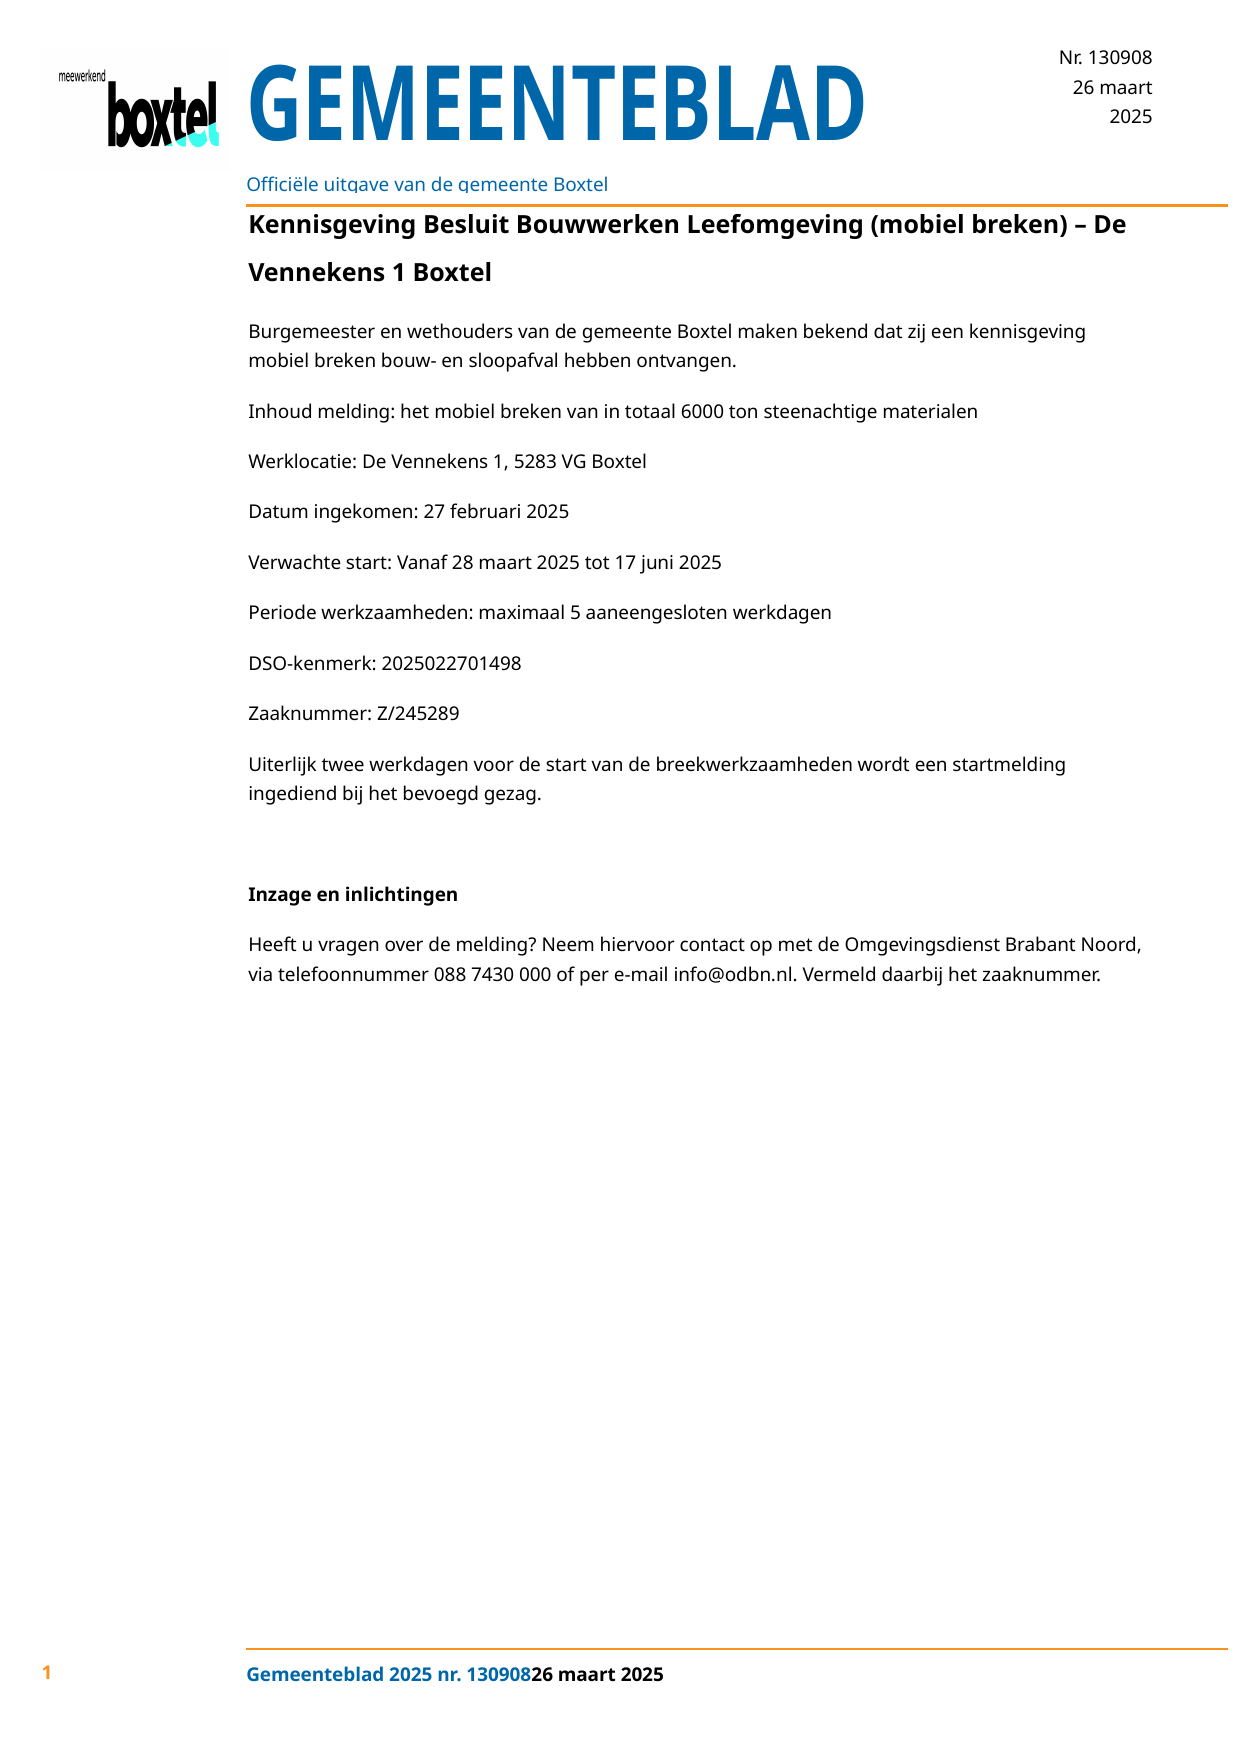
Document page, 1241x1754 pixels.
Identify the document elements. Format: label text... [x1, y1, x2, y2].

text Uiterlijk twee werkdagen voor de start van de breekwerkzaamheden wordt een startmelding ingediend bij het bevoegd gezag. [248, 751, 1152, 806]
text DSO-kenmerk: 2025022701498 [248, 650, 1152, 676]
text Werklocatie: De Vennekens 1, 5283 VG Boxtel [248, 448, 1152, 474]
text Burgemeester en wethouders van de gemeente Boxtel maken bekend dat zij een kennisgeving mobiel breken bouw- en sloopafval hebben ontvangen. [248, 318, 1152, 373]
picture [41, 47, 231, 172]
text Datum ingekomen: 27 februari 2025 [248, 499, 1152, 524]
text Kennisgeving Besluit Bouwwerken Leefomgeving (mobiel breken) – De Vennekens 1 Boxtel [248, 207, 1152, 288]
text Verwachte start: Vanaf 28 maart 2025 tot 17 juni 2025 [248, 549, 1152, 575]
text Heeft u vragen over de melding? Neem hiervoor contact op met de Omgevingsdienst Brabant Noord, via telefoonnummer 088 7430 000 of per e-mail info@odbn.nl. Vermeld daarbij het zaaknummer. [248, 932, 1152, 987]
text Periode werkzaamheden: maximaal 5 aaneengesloten werkdagen [248, 599, 1152, 625]
text Inzage en inlichtingen [248, 881, 1152, 907]
text Zaaknummer: Z/245289 [248, 700, 1152, 726]
text Inhoud melding: het mobiel breken van in totaal 6000 ton steenachtige materialen [248, 398, 1152, 424]
